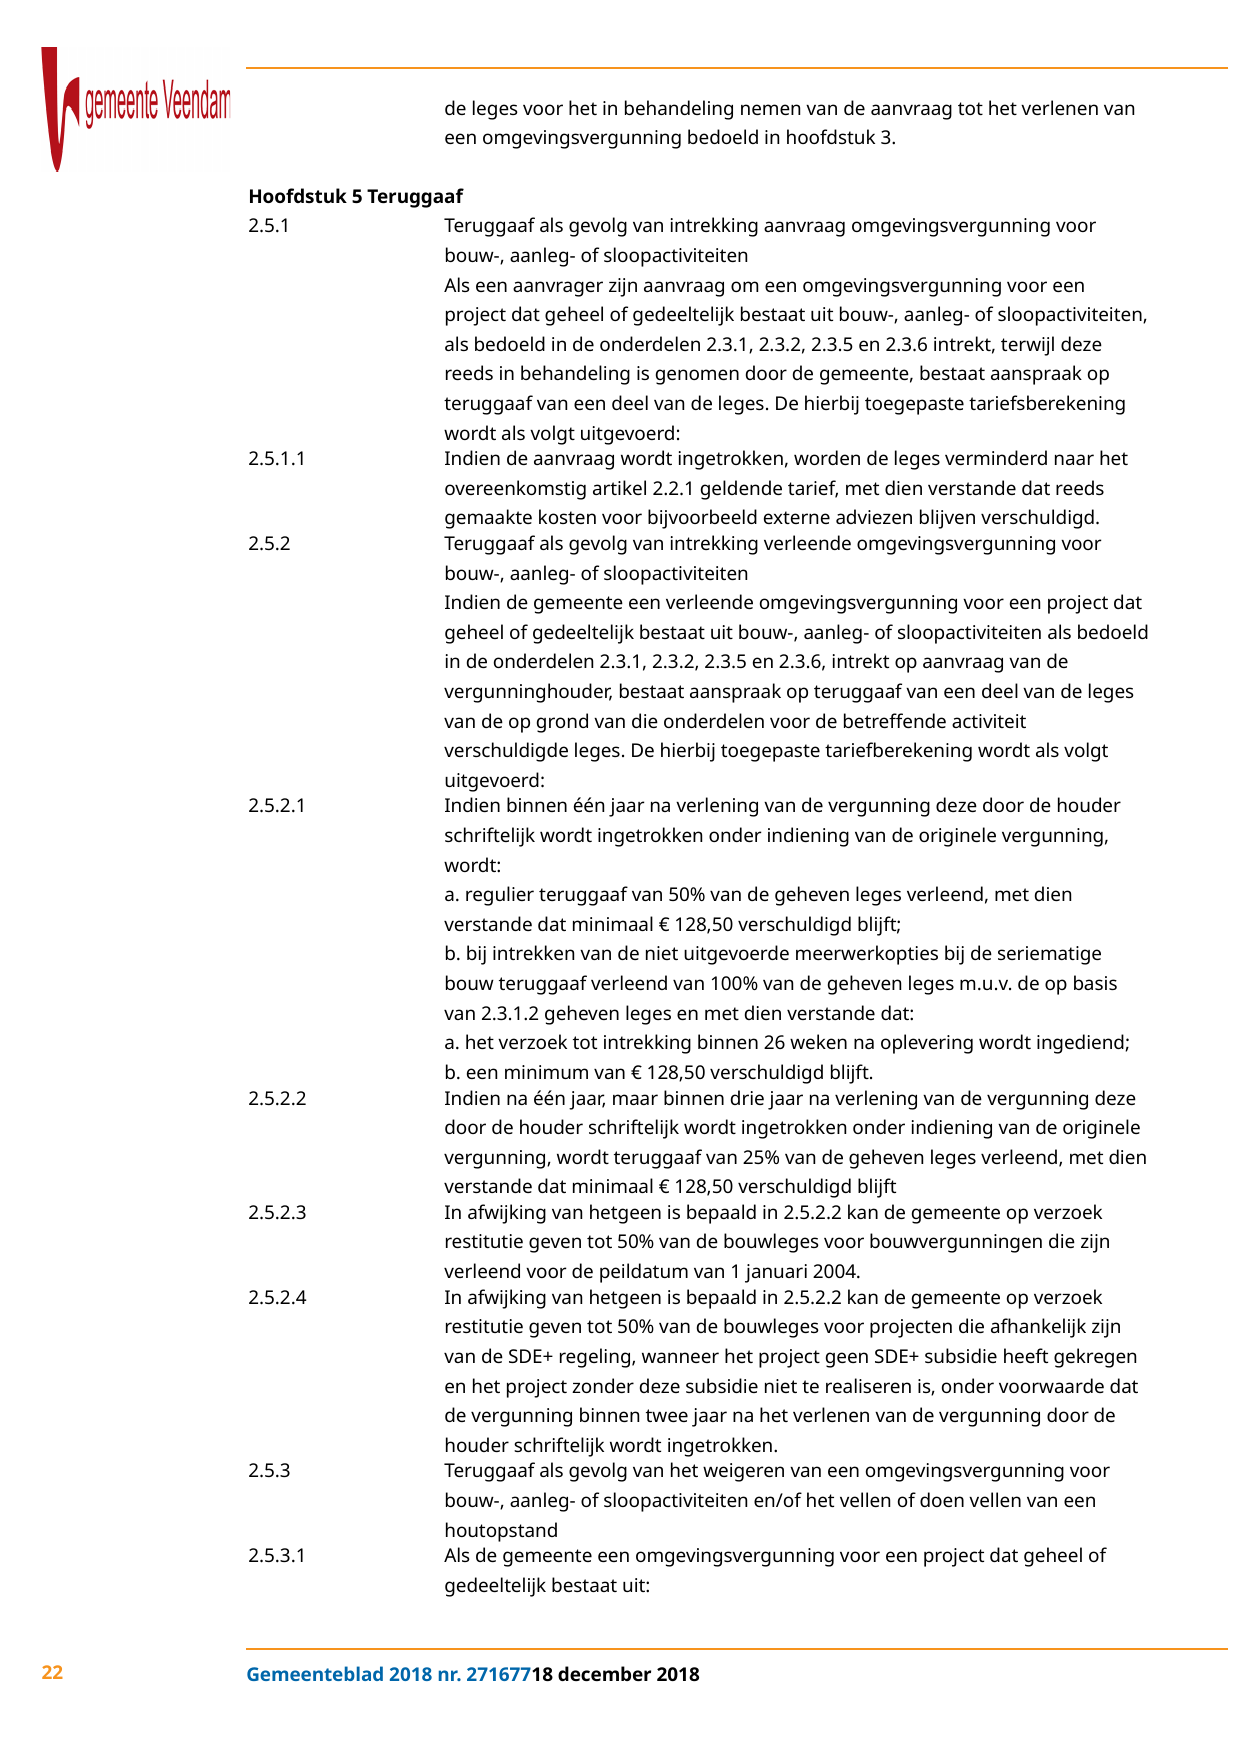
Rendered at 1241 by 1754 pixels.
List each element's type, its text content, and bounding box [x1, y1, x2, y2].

table_cell Als de gemeente een omgevingsvergunning voor een project dat geheel of gedeeltelijk bestaat uit: [444, 1543, 1152, 1598]
table_cell Indien binnen één jaar na verlening van de vergunning deze door de houder schriftelijk wordt ingetrokken onder indiening van de originele vergunning, wordt: a. regulier teruggaaf van 50% van de geheven leges verleend, met dien verstande dat minimaal € 128,50 verschuldigd blijft; b. bij intrekken van de niet uitgevoerde meerwerkopties bij de seriematige bouw teruggaaf verleend van 100% van de geheven leges m.u.v. de op basis van 2.3.1.2 geheven leges en met dien verstande dat: a. het verzoek tot intrekking binnen 26 weken na oplevering wordt ingediend; b. een minimum van € 128,50 verschuldigd blijft. [444, 793, 1152, 1085]
table_cell In afwijking van hetgeen is bepaald in 2.5.2.2 kan de gemeente op verzoek restitutie geven tot 50% van de bouwleges voor projecten die afhankelijk zijn van de SDE+ regeling, wanneer het project geen SDE+ subsidie heeft gekregen en het project zonder deze subsidie niet te realiseren is, onder voorwaarde dat de vergunning binnen twee jaar na het verlenen van de vergunning door de houder schriftelijk wordt ingetrokken. [444, 1284, 1152, 1458]
table_cell In afwijking van hetgeen is bepaald in 2.5.2.2 kan de gemeente op verzoek restitutie geven tot 50% van de bouwleges voor bouwvergunningen die zijn verleend voor de peildatum van 1 januari 2004. [444, 1199, 1152, 1284]
table_header 2.5.1 [248, 213, 444, 445]
table_cell 2.5.2 [248, 530, 444, 793]
table_cell Teruggaaf als gevolg van het weigeren van een omgevingsvergunning voor bouw-, aanleg- of sloopactiviteiten en/of het vellen of doen vellen van een houtopstand [444, 1458, 1152, 1543]
table_cell 2.5.2.2 [248, 1085, 444, 1199]
picture [41, 47, 231, 172]
table_cell 2.5.2.1 [248, 793, 444, 1085]
table_cell 2.5.2.4 [248, 1284, 444, 1458]
table_header [248, 95, 444, 150]
table_cell 2.5.3 [248, 1458, 444, 1543]
table_cell Teruggaaf als gevolg van intrekking verleende omgevingsvergunning voor bouw-, aanleg- of sloopactiviteiten Indien de gemeente een verleende omgevingsvergunning voor een project dat geheel of gedeeltelijk bestaat uit bouw-, aanleg- of sloopactiviteiten als bedoeld in de onderdelen 2.3.1, 2.3.2, 2.3.5 en 2.3.6, intrekt op aanvraag van de vergunninghouder, bestaat aanspraak op teruggaaf van een deel van de leges van de op grond van die onderdelen voor de betreffende activiteit verschuldigde leges. De hierbij toegepaste tariefberekening wordt als volgt uitgevoerd: [444, 530, 1152, 793]
table_header de leges voor het in behandeling nemen van de aanvraag tot het verlenen van een omgevingsvergunning bedoeld in hoofdstuk 3. [444, 95, 1152, 150]
table_cell 2.5.3.1 [248, 1543, 444, 1598]
table_cell 2.5.1.1 [248, 445, 444, 530]
table_cell 2.5.2.3 [248, 1199, 444, 1284]
table_cell Indien na één jaar, maar binnen drie jaar na verlening van de vergunning deze door de houder schriftelijk wordt ingetrokken onder indiening van de originele vergunning, wordt teruggaaf van 25% van de geheven leges verleend, met dien verstande dat minimaal € 128,50 verschuldigd blijft [444, 1085, 1152, 1199]
text Hoofdstuk 5 Teruggaaf [248, 183, 1152, 209]
table_header Teruggaaf als gevolg van intrekking aanvraag omgevingsvergunning voor bouw-, aanleg- of sloopactiviteiten Als een aanvrager zijn aanvraag om een omgevingsvergunning voor een project dat geheel of gedeeltelijk bestaat uit bouw-, aanleg- of sloopactiviteiten, als bedoeld in de onderdelen 2.3.1, 2.3.2, 2.3.5 en 2.3.6 intrekt, terwijl deze reeds in behandeling is genomen door de gemeente, bestaat aanspraak op teruggaaf van een deel van de leges. De hierbij toegepaste tariefsberekening wordt als volgt uitgevoerd: [444, 213, 1152, 445]
table_cell Indien de aanvraag wordt ingetrokken, worden de leges verminderd naar het overeenkomstig artikel 2.2.1 geldende tarief, met dien verstande dat reeds gemaakte kosten voor bijvoorbeeld externe adviezen blijven verschuldigd. [444, 445, 1152, 530]
